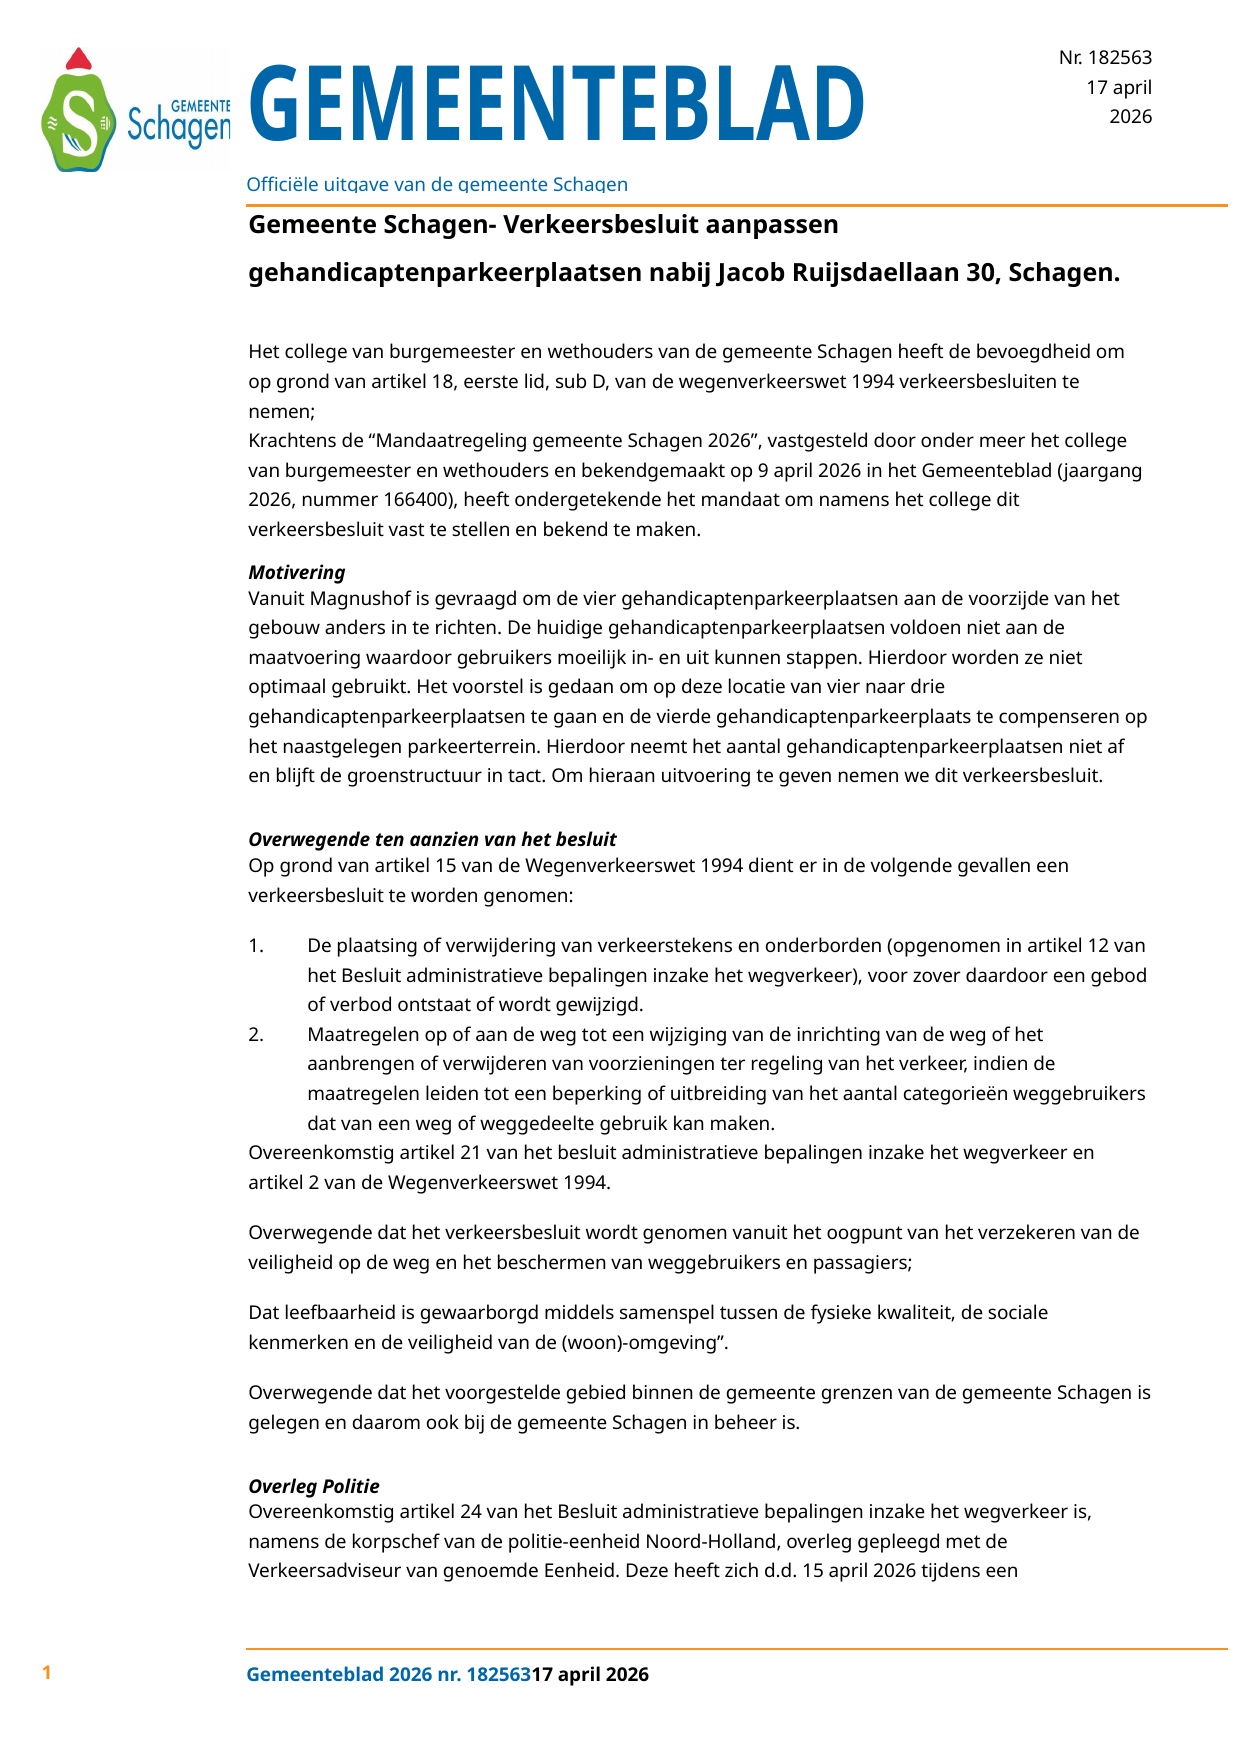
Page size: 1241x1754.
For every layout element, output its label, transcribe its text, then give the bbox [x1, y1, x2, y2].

text Krachtens de “Mandaatregeling gemeente Schagen 2026”, vastgesteld door onder meer het college van burgemeester en wethouders en bekendgemaakt op 9 april 2026 in het Gemeenteblad (jaargang 2026, nummer 166400), heeft ondergetekende het mandaat om namens het college dit verkeersbesluit vast te stellen en bekend te maken. [248, 427, 1152, 542]
text Dat leefbaarheid is gewaarborgd middels samenspel tussen de fysieke kwaliteit, de sociale kenmerken en de veiligheid van de (woon)-omgeving”. [248, 1299, 1152, 1354]
text Overwegende dat het verkeersbesluit wordt genomen vanuit het oogpunt van het verzekeren van de veiligheid op de weg en het beschermen van weggebruikers en passagiers; [248, 1219, 1152, 1274]
text Vanuit Magnushof is gevraagd om de vier gehandicaptenparkeerplaatsen aan de voorzijde van het gebouw anders in te richten. De huidige gehandicaptenparkeerplaatsen voldoen niet aan de maatvoering waardoor gebruikers moeilijk in- en uit kunnen stappen. Hierdoor worden ze niet optimaal gebruikt. Het voorstel is gedaan om op deze locatie van vier naar drie gehandicaptenparkeerplaatsen te gaan en de vierde gehandicaptenparkeerplaats te compenseren op het naastgelegen parkeerterrein. Hierdoor neemt het aantal gehandicaptenparkeerplaatsen niet af en blijft de groenstructuur in tact. Om hieraan uitvoering te geven nemen we dit verkeersbesluit. [248, 585, 1152, 788]
text Het college van burgemeester en wethouders van de gemeente Schagen heeft de bevoegdheid om op grond van artikel 18, eerste lid, sub D, van de wegenverkeerswet 1994 verkeersbesluiten te nemen; [248, 339, 1152, 423]
list De plaatsing of verwijdering van verkeerstekens en onderborden (opgenomen in artikel 12 van het Besluit administratieve bepalingen inzake het wegverkeer), voor zover daardoor een gebod of verbod ontstaat of wordt gewijzigd. [248, 932, 1152, 1017]
text Overeenkomstig artikel 21 van het besluit administratieve bepalingen inzake het wegverkeer en artikel 2 van de Wegenverkeerswet 1994. [248, 1139, 1152, 1194]
picture [41, 47, 231, 172]
text Overwegende dat het voorgestelde gebied binnen de gemeente grenzen van de gemeente Schagen is gelegen en daarom ook bij de gemeente Schagen in beheer is. [248, 1379, 1152, 1434]
text Op grond van artikel 15 van de Wegenverkeerswet 1994 dient er in de volgende gevallen een verkeersbesluit te worden genomen: [248, 852, 1152, 907]
text Motivering [248, 559, 1152, 585]
text Gemeente Schagen- Verkeersbesluit aanpassen gehandicaptenparkeerplaatsen nabij Jacob Ruijsdaellaan 30, Schagen. [248, 207, 1152, 288]
text Overleg Politie [248, 1473, 1152, 1498]
text Overeenkomstig artikel 24 van het Besluit administratieve bepalingen inzake het wegverkeer is, namens de korpschef van de politie-eenheid Noord-Holland, overleg gepleegd met de Verkeersadviseur van genoemde Eenheid. Deze heeft zich d.d. 15 april 2026 tijdens een [248, 1498, 1152, 1583]
list Maatregelen op of aan de weg tot een wijziging van de inrichting van de weg of het aanbrengen of verwijderen van voorzieningen ter regeling van het verkeer, indien de maatregelen leiden tot een beperking of uitbreiding van het aantal categorieën weggebruikers dat van een weg of weggedeelte gebruik kan maken. [248, 1021, 1152, 1135]
text Overwegende ten aanzien van het besluit [248, 826, 1152, 852]
